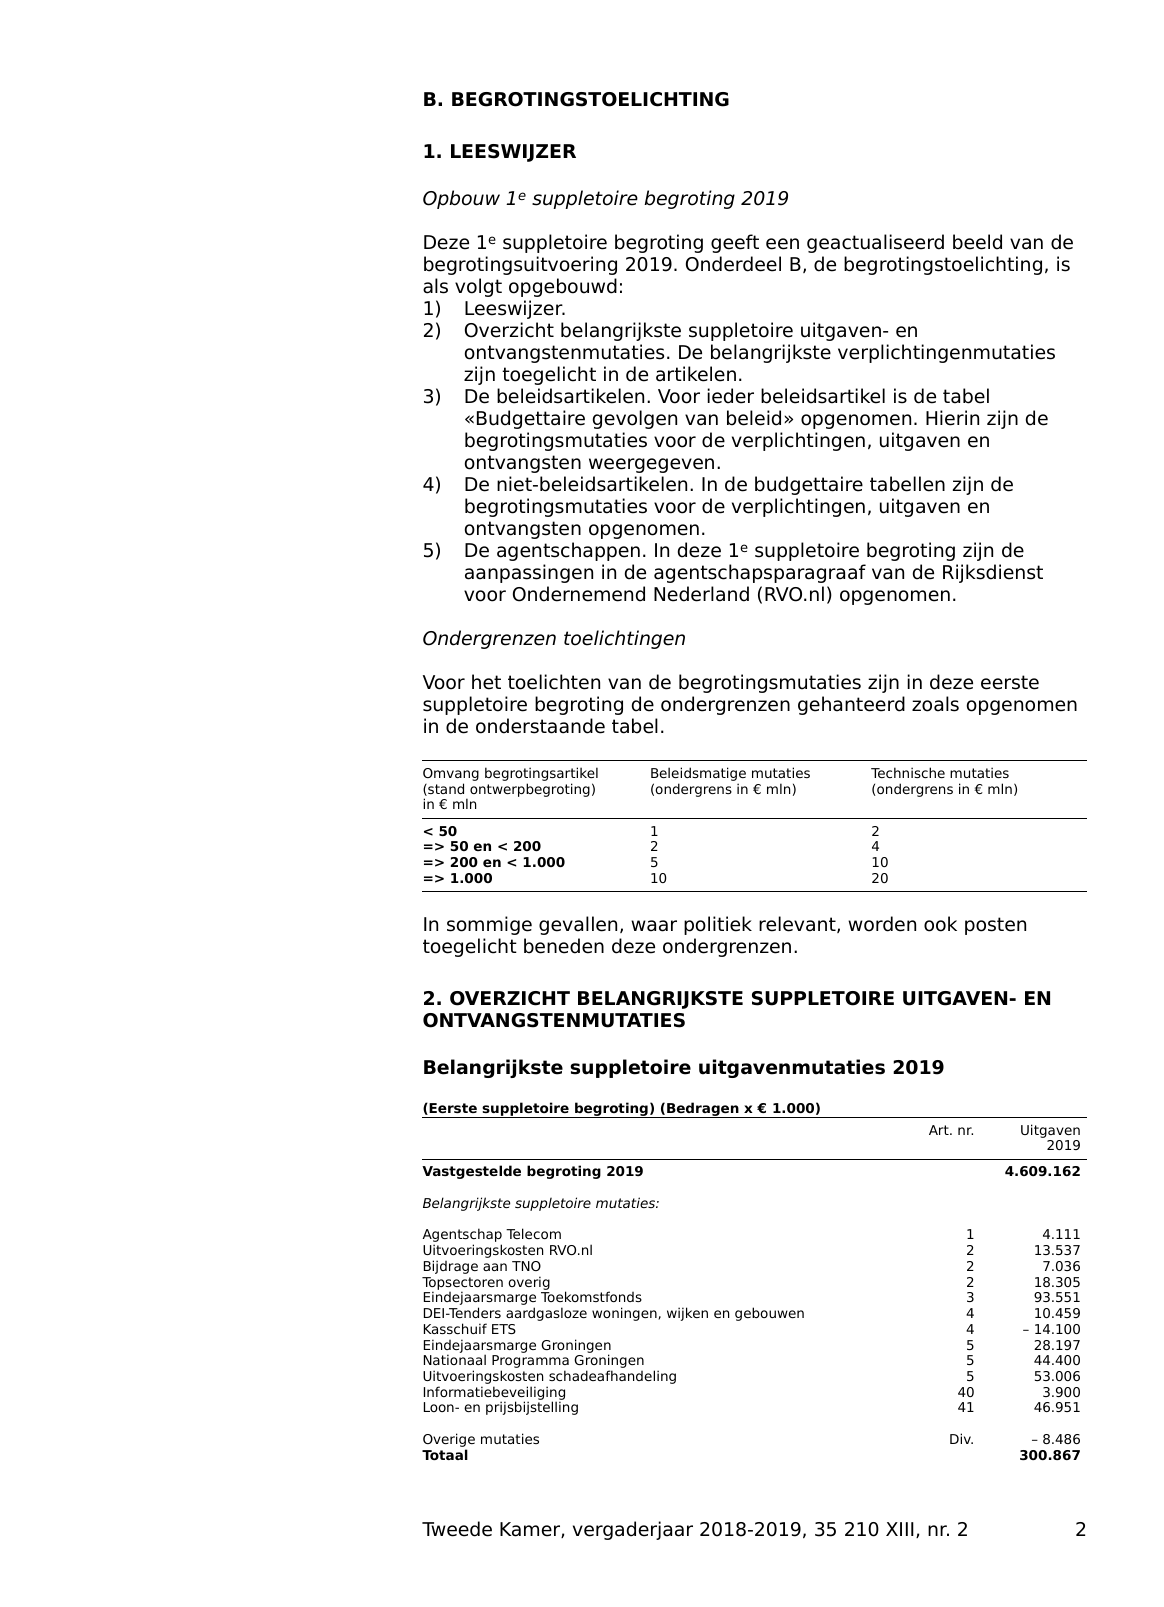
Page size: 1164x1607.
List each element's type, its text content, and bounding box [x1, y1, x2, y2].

table_cell 300.867 [980, 1448, 1087, 1463]
table_cell Topsectoren overig [422, 1274, 874, 1290]
table_cell [422, 1211, 874, 1227]
table_cell 18.305 [980, 1274, 1087, 1290]
text Voor het toelichten van de begrotingsmutaties zijn in deze eerste suppletoire begroting de ondergrenzen gehanteerd zoals opgenomen in de onderstaande tabel. [422, 672, 1087, 738]
table_cell Kasschuif ETS [422, 1322, 874, 1337]
table_header Technische mutaties (ondergrens in € mln) [865, 761, 1087, 818]
table_cell Overige mutaties [422, 1432, 874, 1447]
table_cell Eindejaarsmarge Toekomstfonds [422, 1290, 874, 1306]
subtitle 1. LEESWIJZER [422, 141, 1087, 163]
subtitle Belangrijkste suppletoire uitgavenmutaties 2019 [422, 1057, 1087, 1079]
table_cell < 50 [422, 819, 644, 839]
table_cell Uitvoeringskosten RVO.nl [422, 1243, 874, 1259]
table_header Beleidsmatige mutaties (ondergrens in € mln) [644, 761, 865, 818]
table_cell => 200 en < 1.000 [422, 855, 644, 871]
text 1) Leeswijzer. [422, 298, 1087, 320]
subtitle Ondergrenzen toelichtingen [422, 628, 1087, 650]
table_cell 1 [874, 1227, 980, 1243]
table_cell 5 [874, 1337, 980, 1353]
table_cell 4.609.162 [980, 1160, 1087, 1180]
table_cell Informatiebeveiliging [422, 1385, 874, 1400]
table_cell 4.111 [980, 1227, 1087, 1243]
table_cell [874, 1196, 980, 1211]
table_cell Nationaal Programma Groningen [422, 1353, 874, 1369]
table_cell 2 [865, 819, 1087, 839]
table_cell Vastgestelde begroting 2019 [422, 1160, 874, 1180]
table_cell 2 [874, 1243, 980, 1259]
table_cell [422, 1416, 874, 1432]
table_cell 5 [874, 1369, 980, 1384]
table_cell [874, 1416, 980, 1432]
table_cell 1 [644, 819, 865, 839]
table_cell [874, 1211, 980, 1227]
table_cell 5 [644, 855, 865, 871]
table_header (Eerste suppletoire begroting) (Bedragen x € 1.000) [422, 1101, 1087, 1117]
table_cell 46.951 [980, 1400, 1087, 1416]
table_cell Belangrijkste suppletoire mutaties: [422, 1196, 874, 1211]
text 4) De niet-beleidsartikelen. In de budgettaire tabellen zijn de begrotingsmutaties voor de verplichtingen, uitgaven en ontvangsten opgenomen. [422, 474, 1087, 540]
text Deze 1e suppletoire begroting geeft een geactualiseerd beeld van de begrotingsuitvoering 2019. Onderdeel B, de begrotingstoelichting, is als volgt opgebouwd: [422, 232, 1087, 298]
table_cell 93.551 [980, 1290, 1087, 1306]
table_cell 3 [874, 1290, 980, 1306]
table_cell [874, 1180, 980, 1196]
table_cell 10 [865, 855, 1087, 871]
table_cell 2 [644, 839, 865, 855]
table_cell – 14.100 [980, 1322, 1087, 1337]
table_cell Bijdrage aan TNO [422, 1259, 874, 1274]
table_cell 41 [874, 1400, 980, 1416]
table_cell Art. nr. [874, 1118, 980, 1158]
table_cell [980, 1196, 1087, 1211]
table_cell 44.400 [980, 1353, 1087, 1369]
table_cell 28.197 [980, 1337, 1087, 1353]
table_cell 7.036 [980, 1259, 1087, 1274]
table_cell 2 [874, 1259, 980, 1274]
subtitle Opbouw 1e suppletoire begroting 2019 [422, 188, 1087, 210]
table_cell [980, 1416, 1087, 1432]
table_cell [422, 1118, 874, 1158]
table_cell Loon- en prijsbijstelling [422, 1400, 874, 1416]
table_cell – 8.486 [980, 1432, 1087, 1447]
subtitle B. BEGROTINGSTOELICHTING [422, 89, 1087, 111]
table_cell 4 [874, 1306, 980, 1322]
subtitle 2. OVERZICHT BELANGRIJKSTE SUPPLETOIRE UITGAVEN- EN ONTVANGSTENMUTATIES [422, 988, 1087, 1032]
table_cell => 50 en < 200 [422, 839, 644, 855]
table_cell 4 [865, 839, 1087, 855]
table_cell Eindejaarsmarge Groningen [422, 1337, 874, 1353]
text 3) De beleidsartikelen. Voor ieder beleidsartikel is de tabel «Budgettaire gevolgen van beleid» opgenomen. Hierin zijn de begrotingsmutaties voor de verplichtingen, uitgaven en ontvangsten weergegeven. [422, 386, 1087, 474]
text In sommige gevallen, waar politiek relevant, worden ook posten toegelicht beneden deze ondergrenzen. [422, 914, 1087, 958]
table_cell 13.537 [980, 1243, 1087, 1259]
table_cell [980, 1211, 1087, 1227]
table_cell 10 [644, 871, 865, 891]
table_cell [874, 1448, 980, 1463]
table_cell Div. [874, 1432, 980, 1447]
table_cell 4 [874, 1322, 980, 1337]
table_cell Uitvoeringskosten schadeafhandeling [422, 1369, 874, 1384]
text 2) Overzicht belangrijkste suppletoire uitgaven- en ontvangstenmutaties. De belangrijkste verplichtingenmutaties zijn toegelicht in de artikelen. [422, 320, 1087, 386]
table_cell Uitgaven 2019 [980, 1118, 1087, 1158]
table_cell [422, 1180, 874, 1196]
table_cell 53.006 [980, 1369, 1087, 1384]
table_cell 10.459 [980, 1306, 1087, 1322]
table_cell 20 [865, 871, 1087, 891]
table_cell DEI-Tenders aardgasloze woningen, wijken en gebouwen [422, 1306, 874, 1322]
table_cell 5 [874, 1353, 980, 1369]
table_cell [980, 1180, 1087, 1196]
text 5) De agentschappen. In deze 1e suppletoire begroting zijn de aanpassingen in de agentschapsparagraaf van de Rijksdienst voor Ondernemend Nederland (RVO.nl) opgenomen. [422, 540, 1087, 606]
table_cell => 1.000 [422, 871, 644, 891]
table_cell [874, 1160, 980, 1180]
table_cell Totaal [422, 1448, 874, 1463]
table_cell 2 [874, 1274, 980, 1290]
table_header Omvang begrotingsartikel (stand ontwerpbegroting) in € mln [422, 761, 644, 818]
table_cell 3.900 [980, 1385, 1087, 1400]
table_cell Agentschap Telecom [422, 1227, 874, 1243]
table_cell 40 [874, 1385, 980, 1400]
